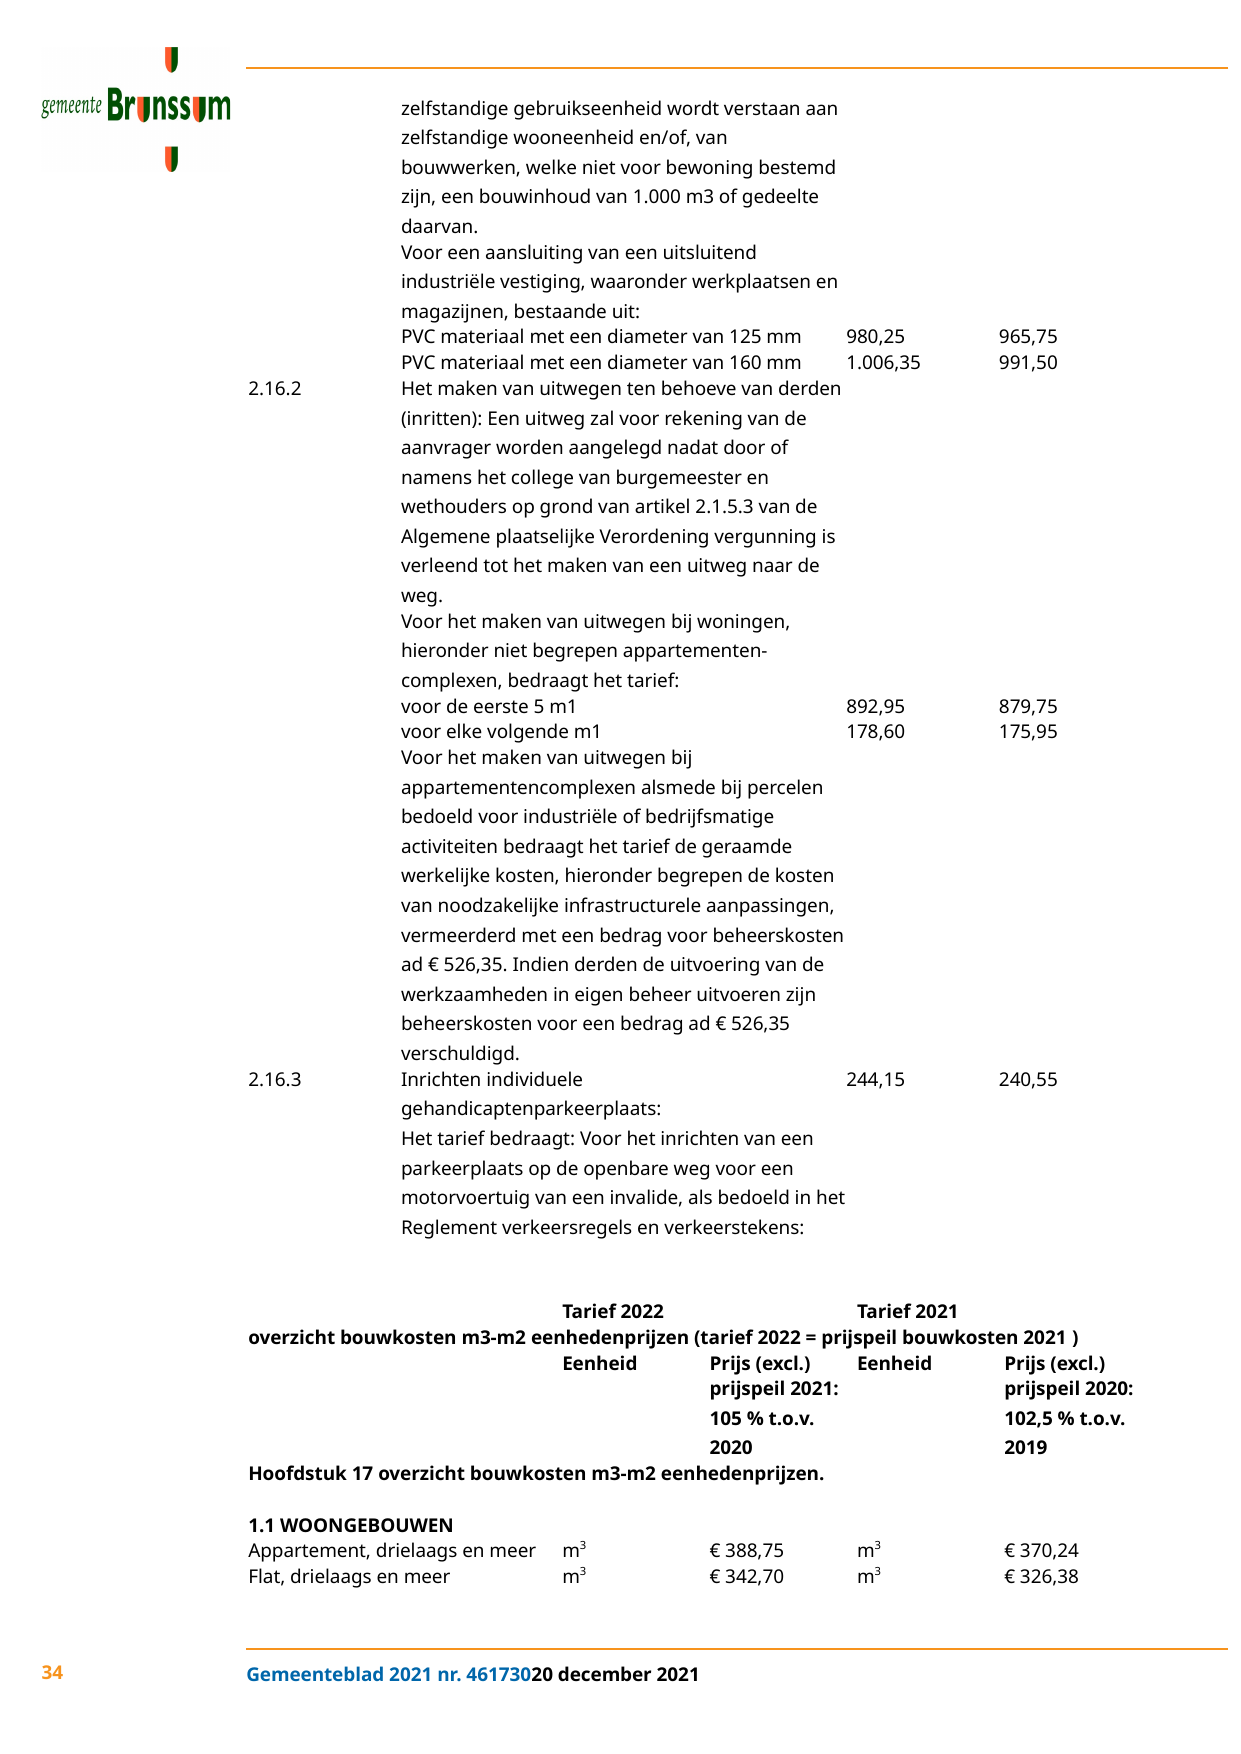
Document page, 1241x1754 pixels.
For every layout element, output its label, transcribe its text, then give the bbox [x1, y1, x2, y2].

table_header [248, 1298, 562, 1324]
table_cell [999, 744, 1152, 1066]
table_cell [999, 1240, 1152, 1265]
table_cell [999, 95, 1152, 239]
table_cell Prijs (excl.) [709, 1350, 857, 1375]
table_cell [999, 608, 1152, 693]
table_cell [562, 1512, 709, 1537]
table_cell [999, 239, 1152, 324]
table_cell [846, 744, 999, 1066]
table_cell [248, 1240, 401, 1265]
table_cell m3 [857, 1563, 1004, 1589]
table_cell m3 [562, 1563, 709, 1589]
table_cell Het maken van uitwegen ten behoeve van derden (inritten): Een uitweg zal voor rekening van de aanvrager worden aangelegd nadat door of namens het college van burgemeester en wethouders op grond van artikel 2.1.5.3 van de Algemene plaatselijke Verordening vergunning is verleend tot het maken van een uitweg naar de weg. [401, 375, 846, 608]
table_cell 980,25 [846, 324, 999, 349]
table_cell Eenheid [562, 1350, 709, 1375]
table_cell [1004, 1512, 1152, 1537]
table_cell € 326,38 [1004, 1563, 1152, 1589]
table_cell 244,15 [846, 1066, 999, 1239]
table_cell [248, 719, 401, 744]
table_cell [1004, 1486, 1152, 1512]
table_cell [248, 1350, 562, 1375]
table_cell 240,55 [999, 1066, 1152, 1239]
table_cell [248, 324, 401, 349]
table_cell [846, 239, 999, 324]
table_cell Hoofdstuk 17 overzicht bouwkosten m3-m2 eenhedenprijzen. [248, 1460, 1152, 1486]
table_cell [248, 744, 401, 1066]
table_cell Inrichten individuele gehandicaptenparkeerplaats: Het tarief bedraagt: Voor het inrichten van een parkeerplaats op de openbare weg voor een motorvoertuig van een invalide, als bedoeld in het Reglement verkeersregels en verkeerstekens: [401, 1066, 846, 1239]
table_cell 991,50 [999, 350, 1152, 375]
table_cell [248, 239, 401, 324]
table_cell [709, 1486, 857, 1512]
table_cell Eenheid [857, 1350, 1004, 1375]
table_cell overzicht bouwkosten m3-m2 eenhedenprijzen (tarief 2022 = prijspeil bouwkosten 2021 ) [248, 1324, 1152, 1350]
table_cell 879,75 [999, 693, 1152, 719]
table_cell [248, 1486, 562, 1512]
table_cell PVC materiaal met een diameter van 160 mm [401, 350, 846, 375]
table_cell 1.1 WOONGEBOUWEN [248, 1512, 562, 1537]
table_cell € 370,24 [1004, 1538, 1152, 1563]
table_cell 892,95 [846, 693, 999, 719]
table_cell € 342,70 [709, 1563, 857, 1589]
table_cell Appartement, drielaags en meer [248, 1538, 562, 1563]
table_cell zelfstandige gebruikseenheid wordt verstaan aan zelfstandige wooneenheid en/of, van bouwwerken, welke niet voor bewoning bestemd zijn, een bouwinhoud van 1.000 m3 of gedeelte daarvan. [401, 95, 846, 239]
table_cell [857, 1486, 1004, 1512]
table_header Tarief 2021 [857, 1298, 1152, 1324]
table_cell m3 [562, 1538, 709, 1563]
table_cell € 388,75 [709, 1538, 857, 1563]
table_cell [709, 1512, 857, 1537]
table_cell [846, 1240, 999, 1265]
table_cell 1.006,35 [846, 350, 999, 375]
table_cell [562, 1375, 709, 1460]
table_cell voor elke volgende m1 [401, 719, 846, 744]
table_cell [846, 95, 999, 239]
table_cell [846, 608, 999, 693]
table_cell [401, 1240, 846, 1265]
table_cell 175,95 [999, 719, 1152, 744]
table_cell [248, 693, 401, 719]
table_cell prijspeil 2020: 102,5 % t.o.v. 2019 [1004, 1375, 1152, 1460]
table_cell [562, 1486, 709, 1512]
table_cell [999, 375, 1152, 608]
table_header Tarief 2022 [562, 1298, 857, 1324]
table_cell [248, 1375, 562, 1460]
table_cell prijspeil 2021: 105 % t.o.v. 2020 [709, 1375, 857, 1460]
table_cell Prijs (excl.) [1004, 1350, 1152, 1375]
table_cell Voor een aansluiting van een uitsluitend industriële vestiging, waaronder werkplaatsen en magazijnen, bestaande uit: [401, 239, 846, 324]
table_cell [857, 1512, 1004, 1537]
table_cell Voor het maken van uitwegen bij woningen, hieronder niet begrepen appartementen-complexen, bedraagt het tarief: [401, 608, 846, 693]
table_cell [248, 350, 401, 375]
table_cell 965,75 [999, 324, 1152, 349]
table_cell 2.16.2 [248, 375, 401, 608]
table_cell m3 [857, 1538, 1004, 1563]
table_cell Flat, drielaags en meer [248, 1563, 562, 1589]
table_cell [857, 1375, 1004, 1460]
table_cell voor de eerste 5 m1 [401, 693, 846, 719]
table_cell [846, 375, 999, 608]
table_cell 2.16.3 [248, 1066, 401, 1239]
picture [41, 47, 231, 172]
table_cell Voor het maken van uitwegen bij appartementencomplexen alsmede bij percelen bedoeld voor industriële of bedrijfsmatige activiteiten bedraagt het tarief de geraamde werkelijke kosten, hieronder begrepen de kosten van noodzakelijke infrastructurele aanpassingen, vermeerderd met een bedrag voor beheerskosten ad € 526,35. Indien derden de uitvoering van de werkzaamheden in eigen beheer uitvoeren zijn beheerskosten voor een bedrag ad € 526,35 verschuldigd. [401, 744, 846, 1066]
table_cell PVC materiaal met een diameter van 125 mm [401, 324, 846, 349]
table_cell 178,60 [846, 719, 999, 744]
table_cell [248, 608, 401, 693]
table_cell [248, 95, 401, 239]
